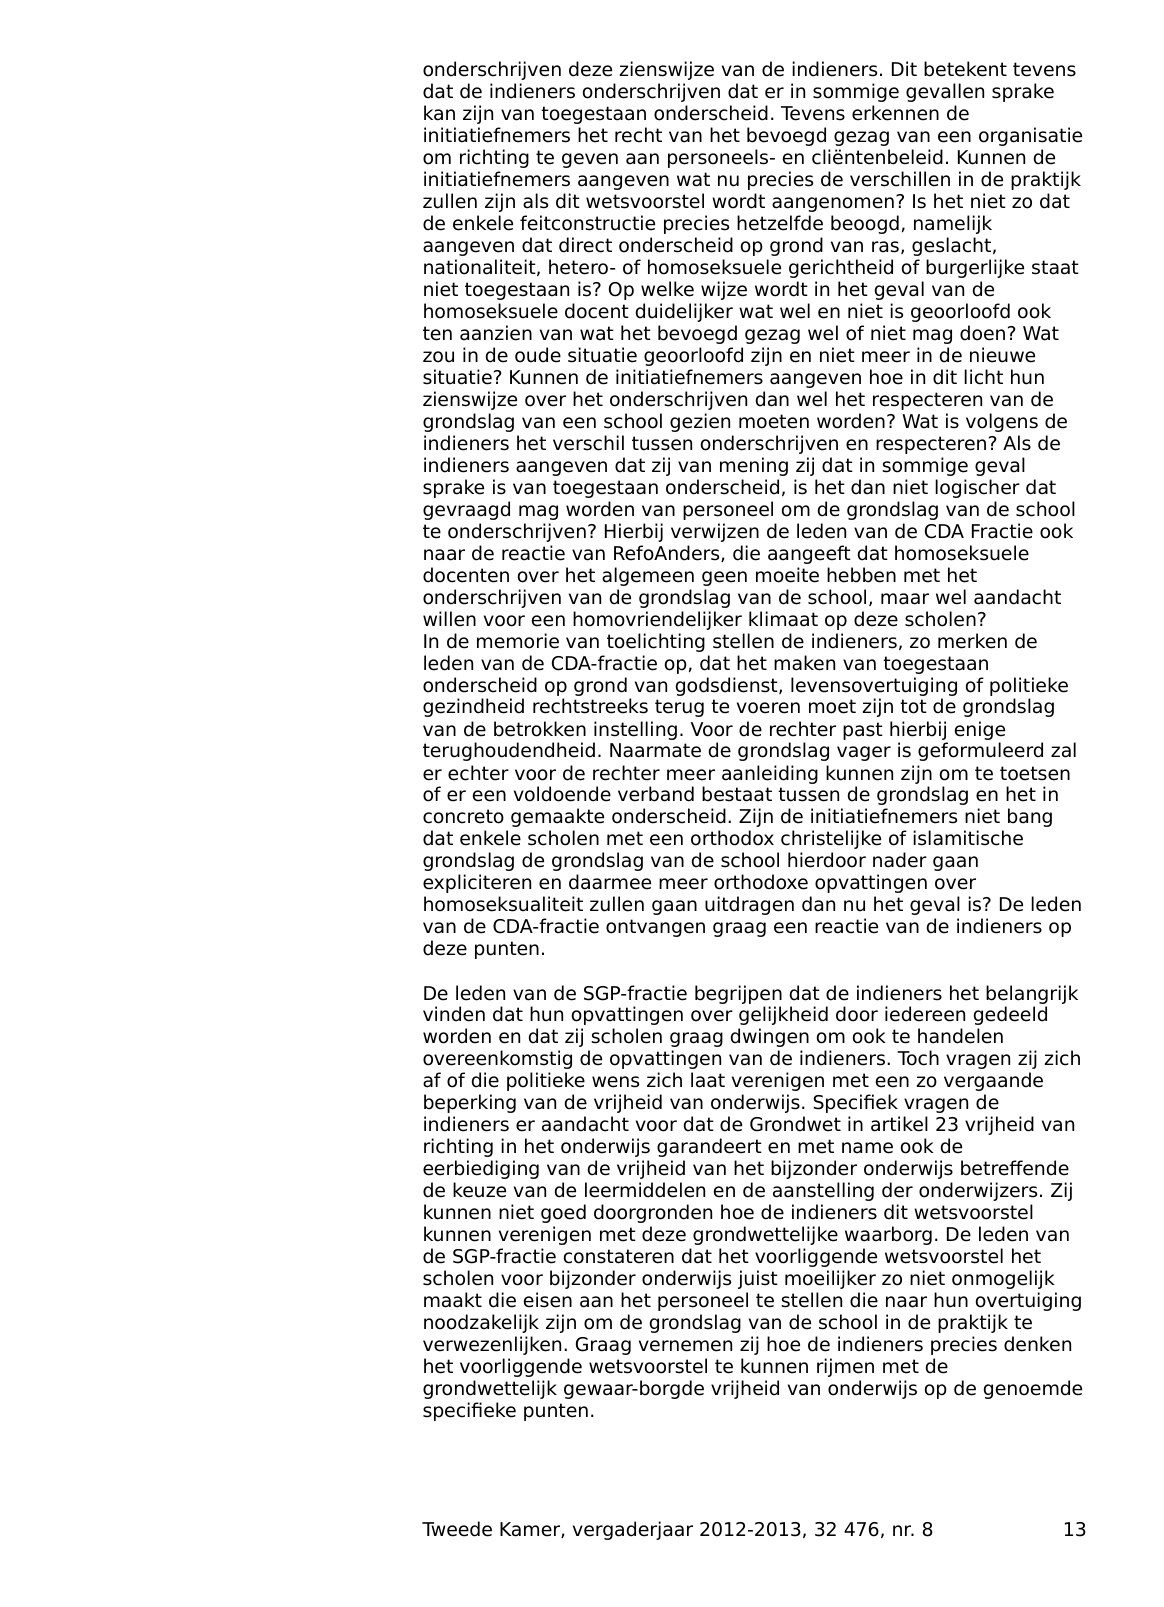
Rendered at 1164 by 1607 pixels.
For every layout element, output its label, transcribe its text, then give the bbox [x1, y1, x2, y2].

text De leden van de SGP-fractie begrijpen dat de indieners het belangrijk vinden dat hun opvattingen over gelijkheid door iedereen gedeeld worden en dat zij scholen graag dwingen om ook te handelen overeenkomstig de opvattingen van de indieners. Toch vragen zij zich af of die politieke wens zich laat verenigen met een zo vergaande beperking van de vrijheid van onderwijs. Specifiek vragen de indieners er aandacht voor dat de Grondwet in artikel 23 vrijheid van richting in het onderwijs garandeert en met name ook de eerbiediging van de vrijheid van het bijzonder onderwijs betreffende de keuze van de leermiddelen en de aanstelling der onderwijzers. Zij kunnen niet goed doorgronden hoe de indieners dit wetsvoorstel kunnen verenigen met deze grondwettelijke waarborg. De leden van de SGP-fractie constateren dat het voorliggende wetsvoorstel het scholen voor bijzonder onderwijs juist moeilijker zo niet onmogelijk maakt die eisen aan het personeel te stellen die naar hun overtuiging noodzakelijk zijn om de grondslag van de school in de praktijk te verwezenlijken. Graag vernemen zij hoe de indieners precies denken het voorliggende wetsvoorstel te kunnen rijmen met de grondwettelijk gewaar-borgde vrijheid van onderwijs op de genoemde specifieke punten. [422, 982, 1087, 1422]
text onderschrijven deze zienswijze van de indieners. Dit betekent tevens dat de indieners onderschrijven dat er in sommige gevallen sprake kan zijn van toegestaan onderscheid. Tevens erkennen de initiatiefnemers het recht van het bevoegd gezag van een organisatie om richting te geven aan personeels- en cliëntenbeleid. Kunnen de initiatiefnemers aangeven wat nu precies de verschillen in de praktijk zullen zijn als dit wetsvoorstel wordt aangenomen? Is het niet zo dat de enkele feitconstructie precies hetzelfde beoogd, namelijk aangeven dat direct onderscheid op grond van ras, geslacht, nationaliteit, hetero- of homoseksuele gerichtheid of burgerlijke staat niet toegestaan is? Op welke wijze wordt in het geval van de homoseksuele docent duidelijker wat wel en niet is geoorloofd ook ten aanzien van wat het bevoegd gezag wel of niet mag doen? Wat zou in de oude situatie geoorloofd zijn en niet meer in de nieuwe situatie? Kunnen de initiatiefnemers aangeven hoe in dit licht hun zienswijze over het onderschrijven dan wel het respecteren van de grondslag van een school gezien moeten worden? Wat is volgens de indieners het verschil tussen onderschrijven en respecteren? Als de indieners aangeven dat zij van mening zij dat in sommige geval sprake is van toegestaan onderscheid, is het dan niet logischer dat gevraagd mag worden van personeel om de grondslag van de school te onderschrijven? Hierbij verwijzen de leden van de CDA Fractie ook naar de reactie van RefoAnders, die aangeeft dat homoseksuele docenten over het algemeen geen moeite hebben met het onderschrijven van de grondslag van de school, maar wel aandacht willen voor een homovriendelijker klimaat op deze scholen? [422, 59, 1087, 631]
text In de memorie van toelichting stellen de indieners, zo merken de leden van de CDA-fractie op, dat het maken van toegestaan onderscheid op grond van godsdienst, levensovertuiging of politieke gezindheid rechtstreeks terug te voeren moet zijn tot de grondslag van de betrokken instelling. Voor de rechter past hierbij enige terughoudendheid. Naarmate de grondslag vager is geformuleerd zal er echter voor de rechter meer aanleiding kunnen zijn om te toetsen of er een voldoende verband bestaat tussen de grondslag en het in concreto gemaakte onderscheid. Zijn de initiatiefnemers niet bang dat enkele scholen met een orthodox christelijke of islamitische grondslag de grondslag van de school hierdoor nader gaan expliciteren en daarmee meer orthodoxe opvattingen over homoseksualiteit zullen gaan uitdragen dan nu het geval is? De leden van de CDA-fractie ontvangen graag een reactie van de indieners op deze punten. [422, 631, 1087, 960]
